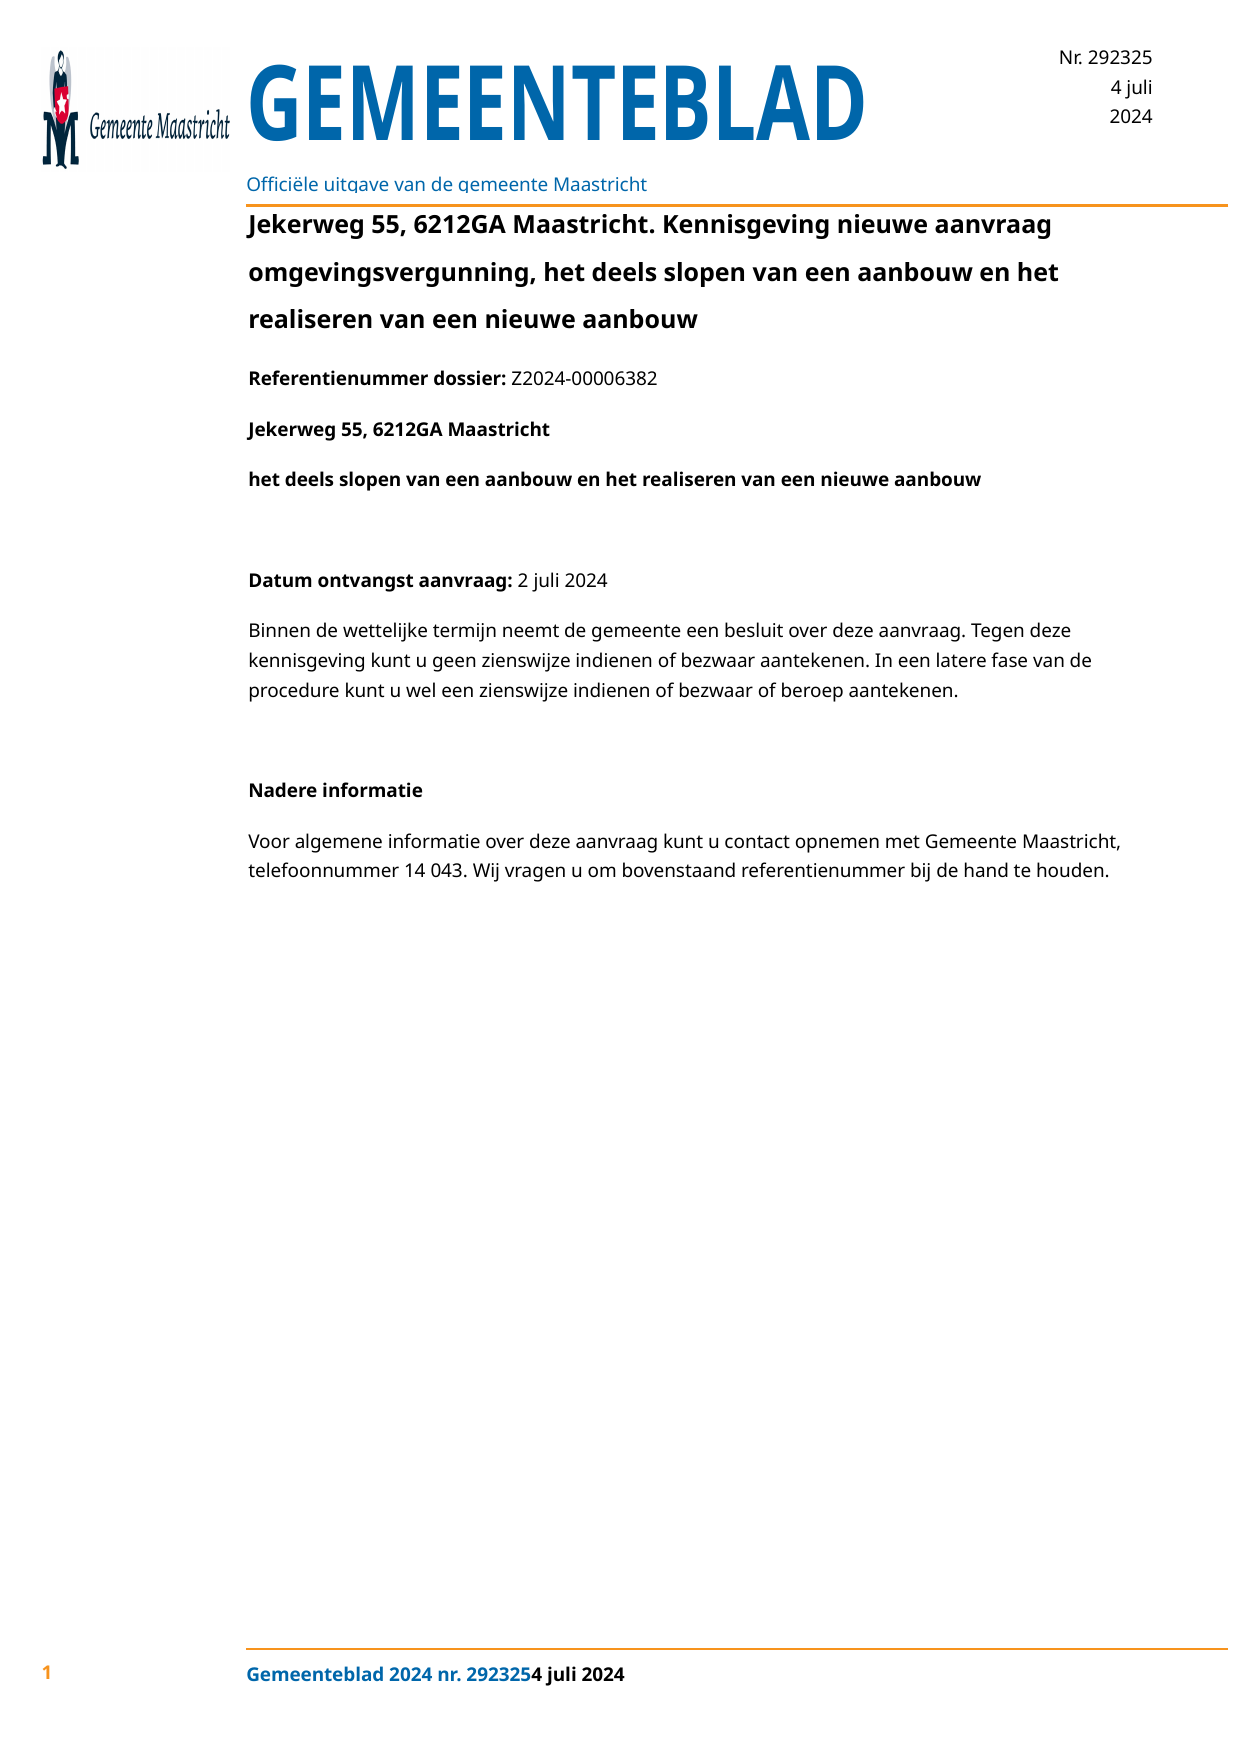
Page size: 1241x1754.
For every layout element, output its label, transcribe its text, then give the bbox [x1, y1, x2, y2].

text Nadere informatie [248, 778, 1152, 803]
text Datum ontvangst aanvraag: 2 juli 2024 [248, 567, 1152, 593]
text Jekerweg 55, 6212GA Maastricht. Kennisgeving nieuwe aanvraag omgevingsvergunning, het deels slopen van een aanbouw en het realiseren van een nieuwe aanbouw [248, 207, 1152, 336]
text Voor algemene informatie over deze aanvraag kunt u contact opnemen met Gemeente Maastricht, telefoonnummer 14 043. Wij vragen u om bovenstaand referentienummer bij de hand te houden. [248, 828, 1152, 883]
text Binnen de wettelijke termijn neemt de gemeente een besluit over deze aanvraag. Tegen deze kennisgeving kunt u geen zienswijze indienen of bezwaar aantekenen. In een latere fase van de procedure kunt u wel een zienswijze indienen of bezwaar of beroep aantekenen. [248, 618, 1152, 702]
text het deels slopen van een aanbouw en het realiseren van een nieuwe aanbouw [248, 466, 1152, 492]
text Referentienummer dossier: Z2024-00006382 [248, 366, 1152, 391]
picture [41, 47, 231, 172]
text Jekerweg 55, 6212GA Maastricht [248, 416, 1152, 442]
